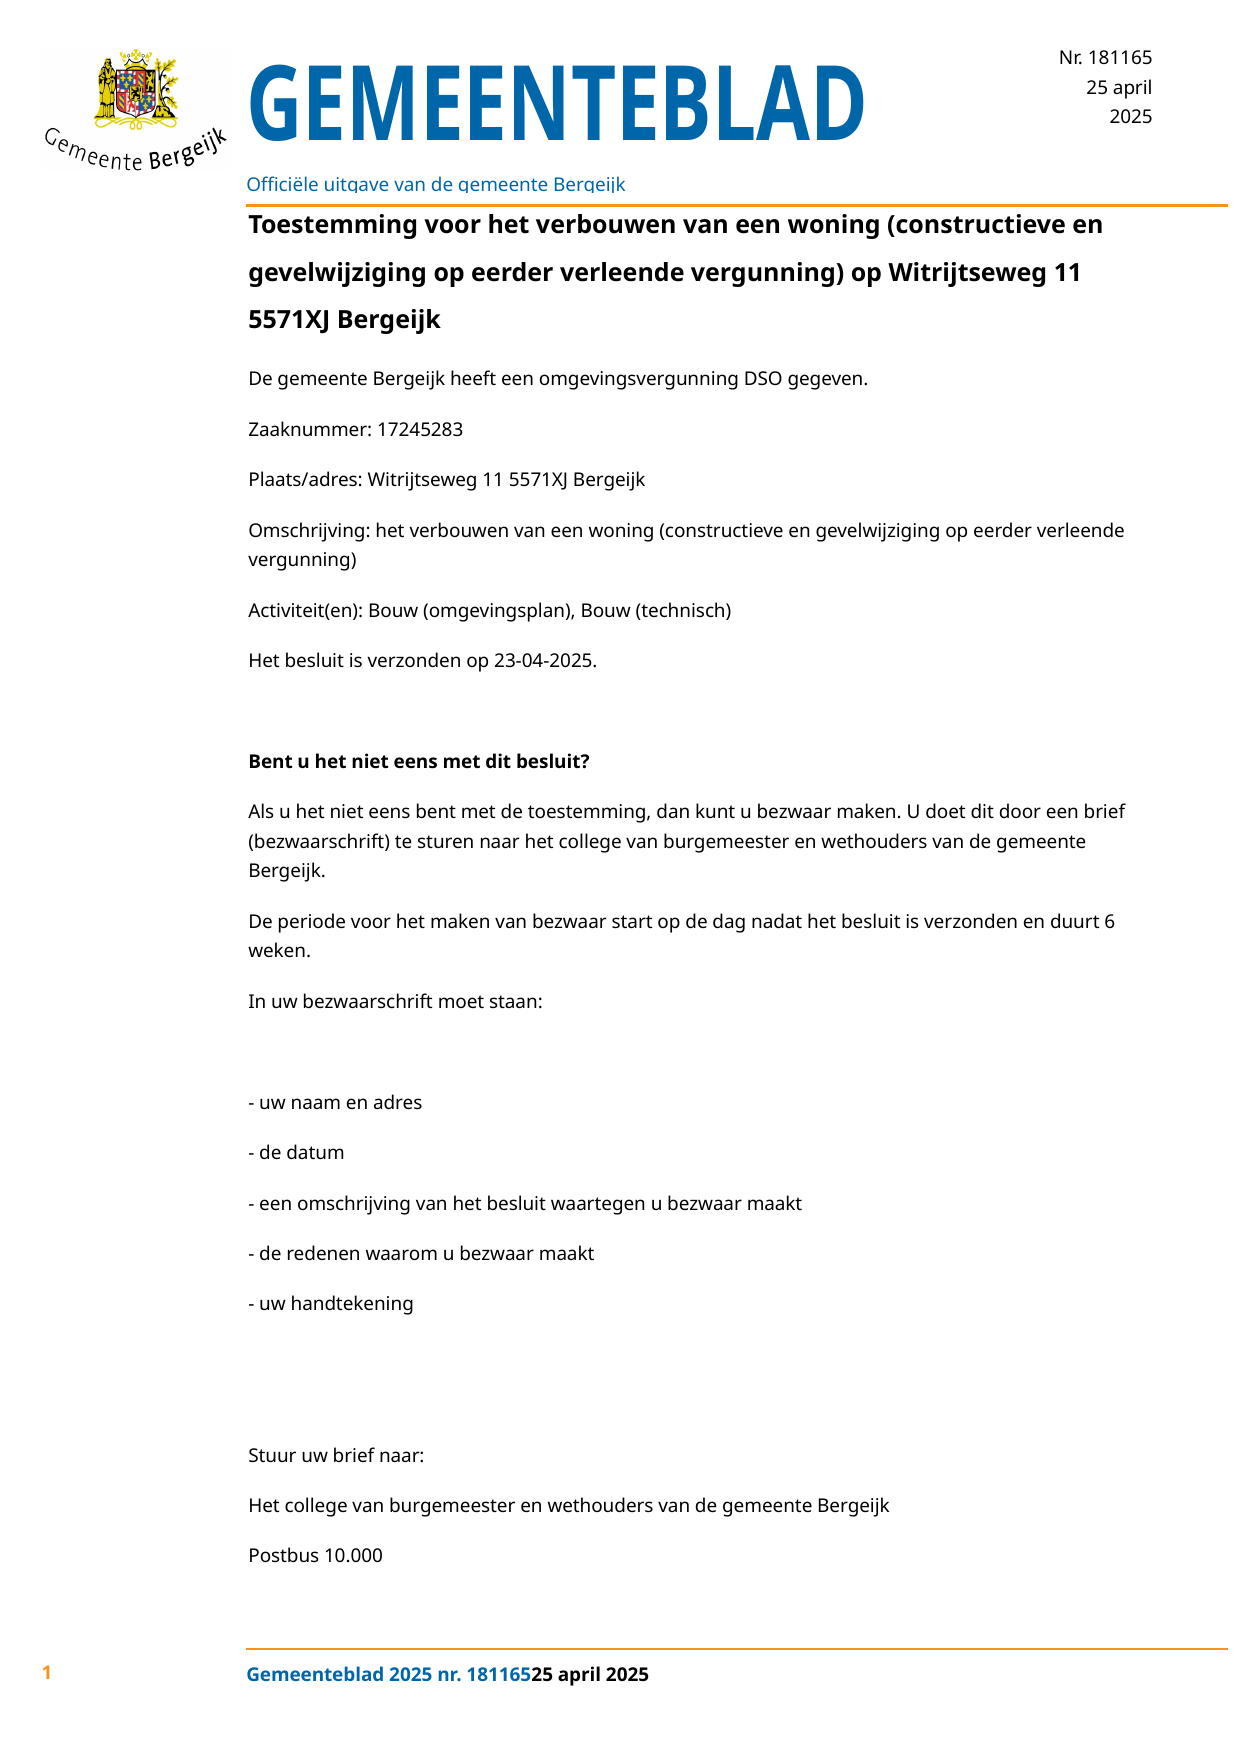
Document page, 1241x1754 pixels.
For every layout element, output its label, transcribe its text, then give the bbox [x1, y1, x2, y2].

picture [41, 47, 231, 172]
text Als u het niet eens bent met de toestemming, dan kunt u bezwaar maken. U doet dit door een brief (bezwaarschrift) te sturen naar het college van burgemeester en wethouders van de gemeente Bergeijk. [248, 798, 1152, 883]
text - de redenen waarom u bezwaar maakt [248, 1240, 1152, 1266]
text Activiteit(en): Bouw (omgevingsplan), Bouw (technisch) [248, 597, 1152, 622]
text Plaats/adres: Witrijtseweg 11 5571XJ Bergeijk [248, 466, 1152, 492]
text In uw bezwaarschrift moet staan: [248, 988, 1152, 1014]
text De periode voor het maken van bezwaar start op de dag nadat het besluit is verzonden en duurt 6 weken. [248, 908, 1152, 963]
text - uw handtekening [248, 1291, 1152, 1316]
text Zaaknummer: 17245283 [248, 416, 1152, 442]
text Stuur uw brief naar: [248, 1442, 1152, 1467]
text - uw naam en adres [248, 1089, 1152, 1114]
text Bent u het niet eens met dit besluit? [248, 748, 1152, 774]
text Het college van burgemeester en wethouders van de gemeente Bergeijk [248, 1492, 1152, 1518]
text - de datum [248, 1139, 1152, 1165]
text Postbus 10.000 [248, 1543, 1152, 1568]
text - een omschrijving van het besluit waartegen u bezwaar maakt [248, 1190, 1152, 1215]
text Het besluit is verzonden op 23-04-2025. [248, 647, 1152, 673]
text Omschrijving: het verbouwen van een woning (constructieve en gevelwijziging op eerder verleende vergunning) [248, 517, 1152, 572]
text De gemeente Bergeijk heeft een omgevingsvergunning DSO gegeven. [248, 366, 1152, 391]
text Toestemming voor het verbouwen van een woning (constructieve en gevelwijziging op eerder verleende vergunning) op Witrijtseweg 11 5571XJ Bergeijk [248, 207, 1152, 336]
